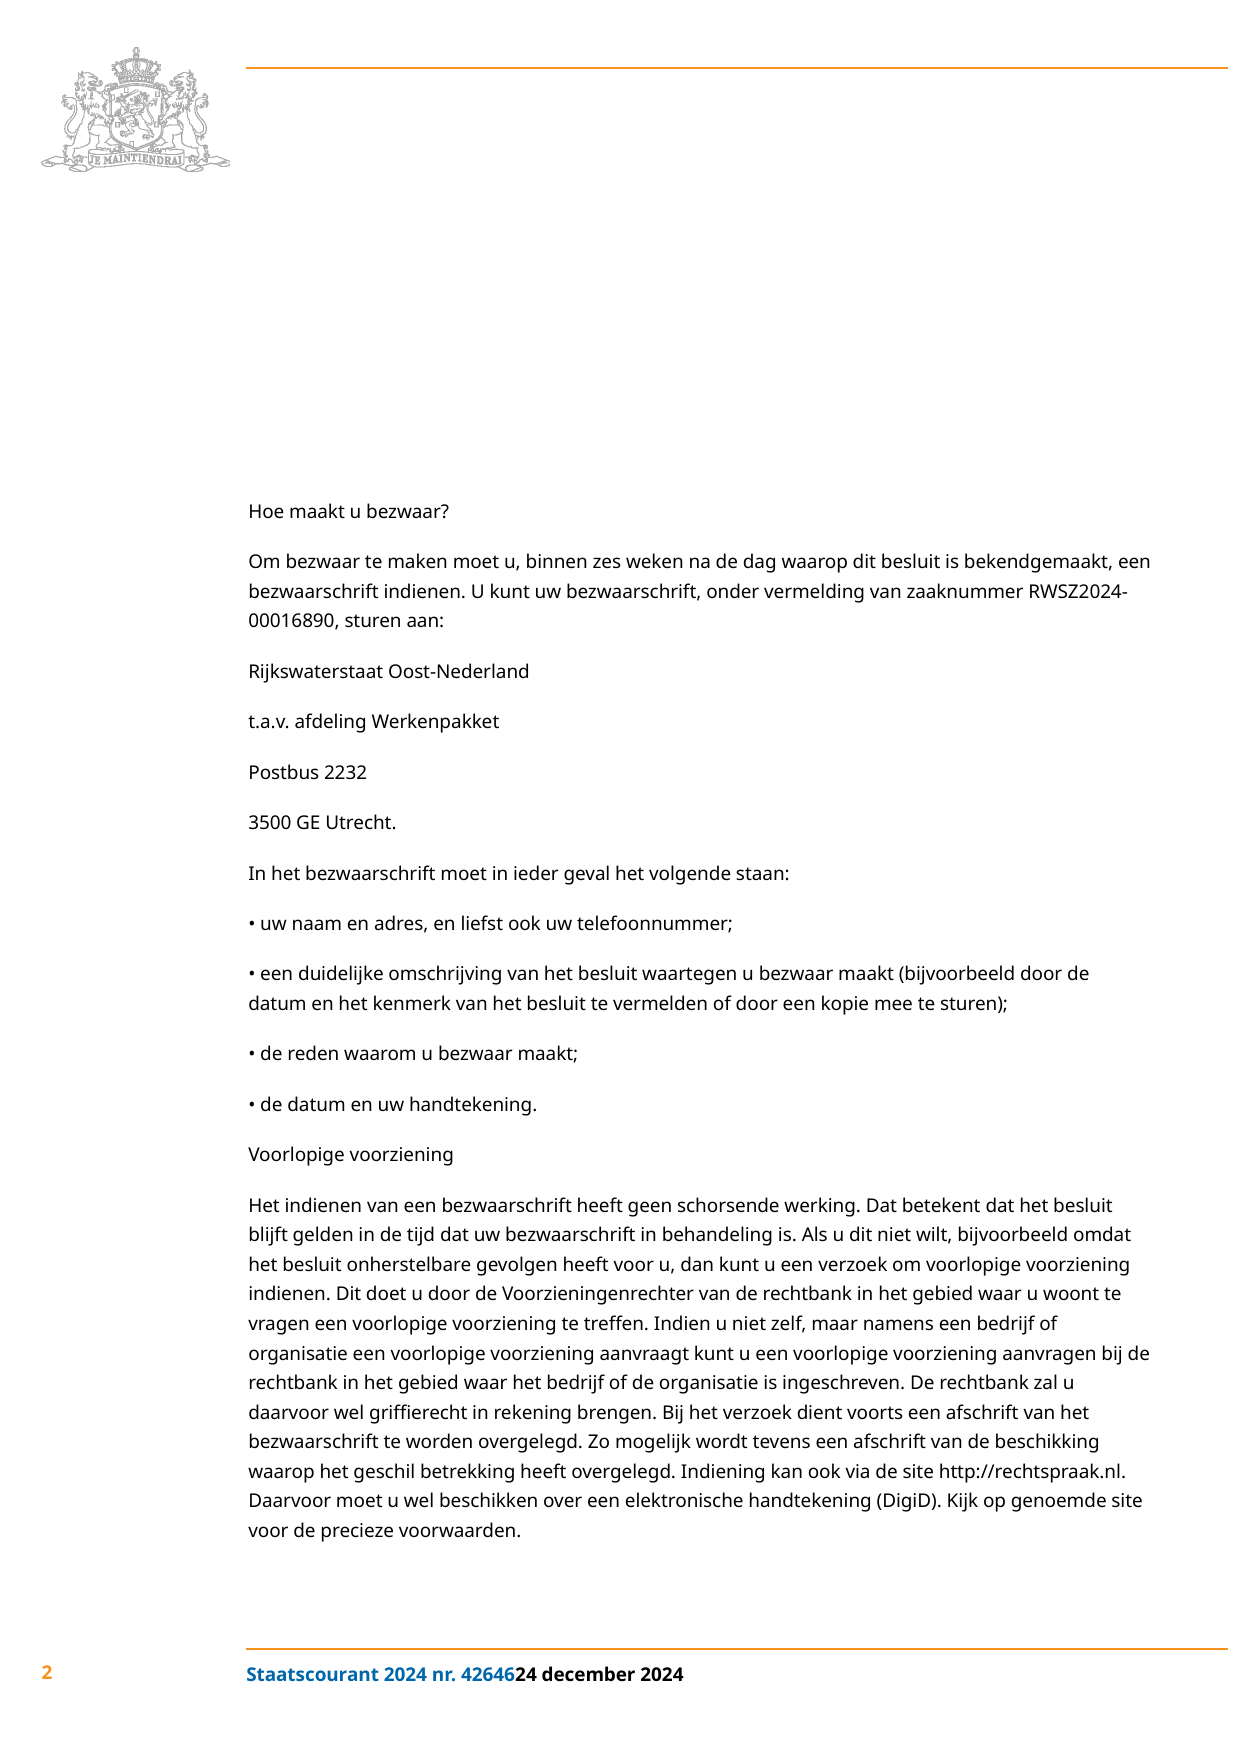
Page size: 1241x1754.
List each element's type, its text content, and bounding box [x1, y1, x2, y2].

text • de reden waarom u bezwaar maakt; [248, 1041, 1152, 1066]
text Rijkswaterstaat Oost-Nederland [248, 658, 1152, 684]
text • een duidelijke omschrijving van het besluit waartegen u bezwaar maakt (bijvoorbeeld door de datum en het kenmerk van het besluit te vermelden of door een kopie mee te sturen); [248, 961, 1152, 1016]
picture [41, 47, 231, 172]
text t.a.v. afdeling Werkenpakket [248, 708, 1152, 734]
text Postbus 2232 [248, 759, 1152, 785]
text Hoe maakt u bezwaar? [248, 498, 1152, 524]
text 3500 GE Utrecht. [248, 809, 1152, 835]
text • uw naam en adres, en liefst ook uw telefoonnummer; [248, 910, 1152, 936]
text Om bezwaar te maken moet u, binnen zes weken na de dag waarop dit besluit is bekendgemaakt, een bezwaarschrift indienen. U kunt uw bezwaarschrift, onder vermelding van zaaknummer RWSZ2024-00016890, sturen aan: [248, 548, 1152, 633]
text • de datum en uw handtekening. [248, 1091, 1152, 1117]
text In het bezwaarschrift moet in ieder geval het volgende staan: [248, 860, 1152, 886]
text Het indienen van een bezwaarschrift heeft geen schorsende werking. Dat betekent dat het besluit blijft gelden in de tijd dat uw bezwaarschrift in behandeling is. Als u dit niet wilt, bijvoorbeeld omdat het besluit onherstelbare gevolgen heeft voor u, dan kunt u een verzoek om voorlopige voorziening indienen. Dit doet u door de Voorzieningenrechter van de rechtbank in het gebied waar u woont te vragen een voorlopige voorziening te treffen. Indien u niet zelf, maar namens een bedrijf of organisatie een voorlopige voorziening aanvraagt kunt u een voorlopige voorziening aanvragen bij de rechtbank in het gebied waar het bedrijf of de organisatie is ingeschreven. De rechtbank zal u daarvoor wel griffierecht in rekening brengen. Bij het verzoek dient voorts een afschrift van het bezwaarschrift te worden overgelegd. Zo mogelijk wordt tevens een afschrift van de beschikking waarop het geschil betrekking heeft overgelegd. Indiening kan ook via de site http://rechtspraak.nl. Daarvoor moet u wel beschikken over een elektronische handtekening (DigiD). Kijk op genoemde site voor de precieze voorwaarden. [248, 1192, 1152, 1543]
text Voorlopige voorziening [248, 1141, 1152, 1167]
